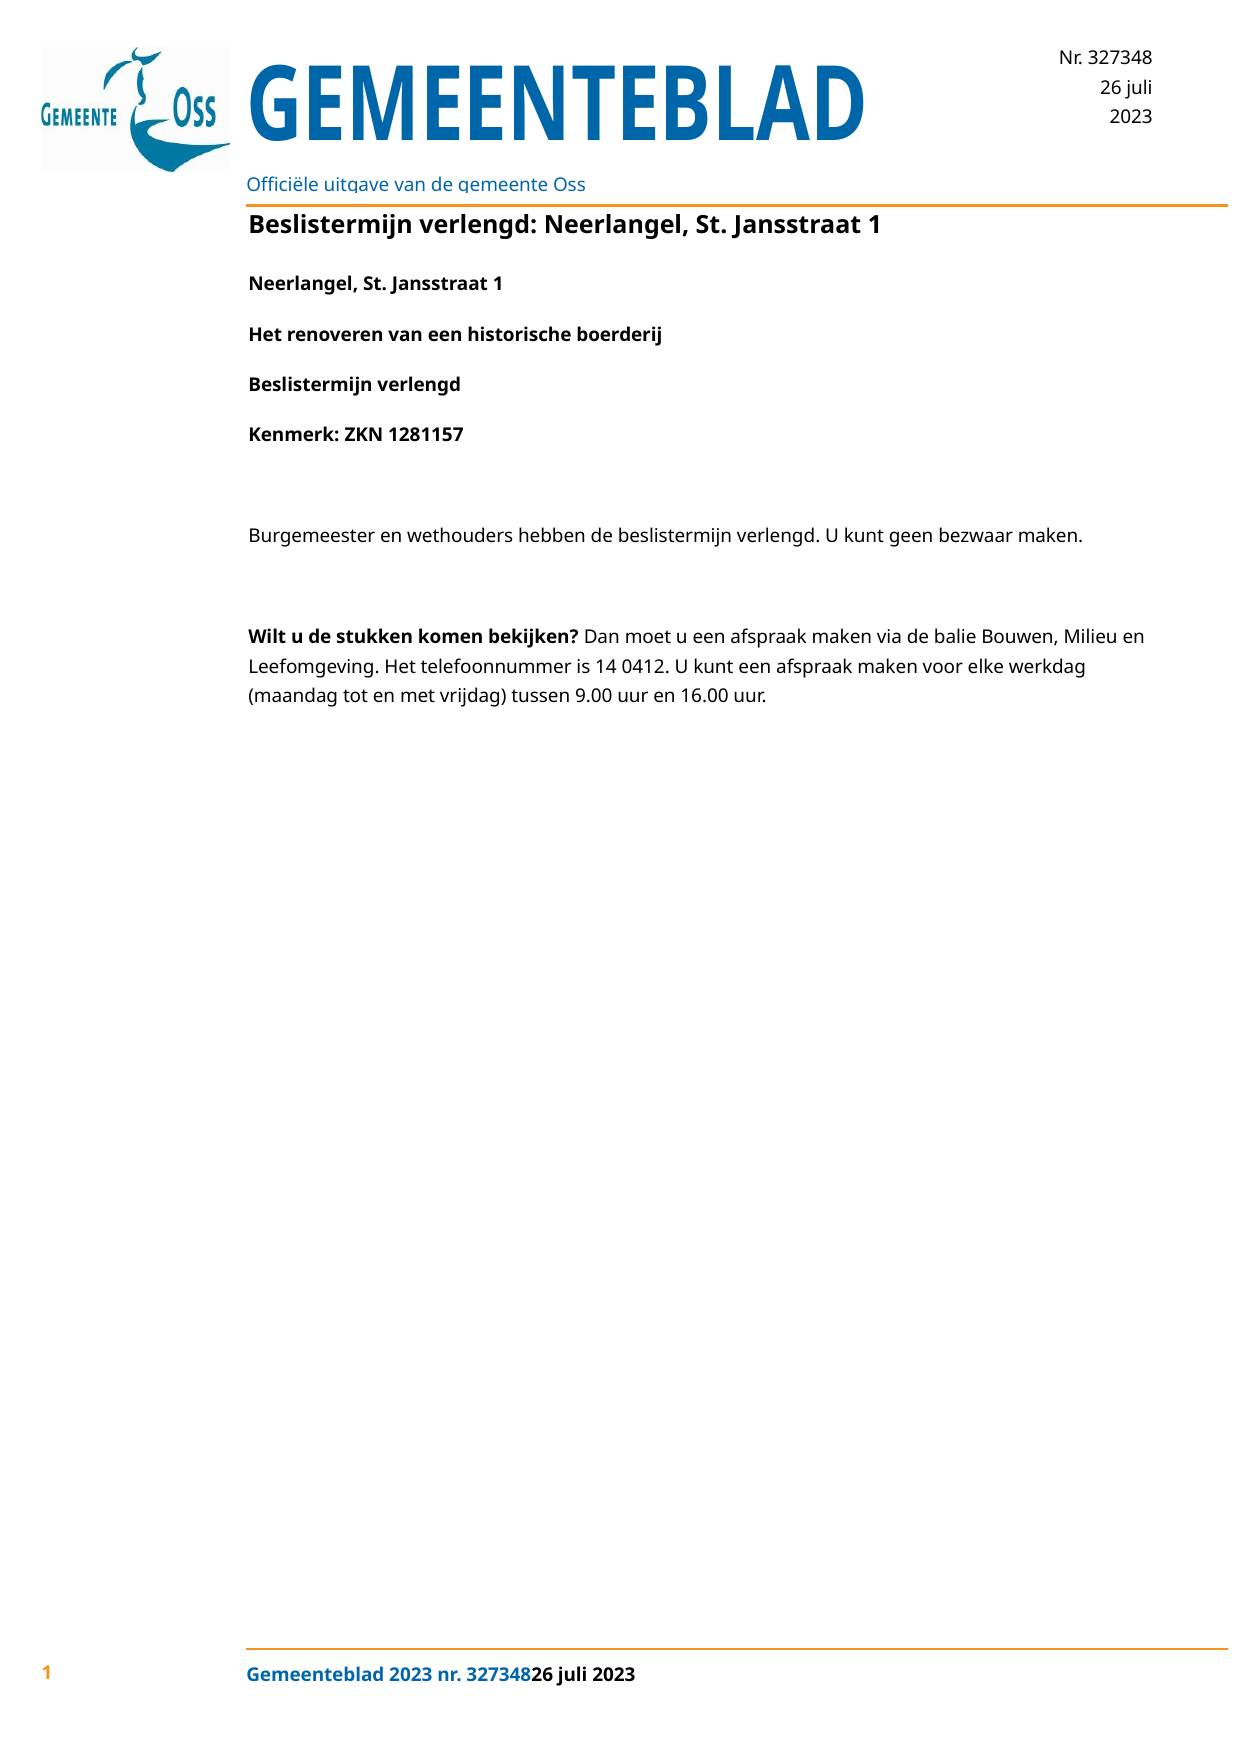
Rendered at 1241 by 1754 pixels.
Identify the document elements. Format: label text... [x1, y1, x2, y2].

text Beslistermijn verlengd: Neerlangel, St. Jansstraat 1 [248, 207, 1152, 241]
picture [41, 47, 231, 172]
text Het renoveren van een historische boerderij [248, 321, 1152, 346]
text Burgemeester en wethouders hebben de beslistermijn verlengd. U kunt geen bezwaar maken. [248, 522, 1152, 548]
text Beslistermijn verlengd [248, 371, 1152, 397]
text Wilt u de stukken komen bekijken? Dan moet u een afspraak maken via de balie Bouwen, Milieu en Leefomgeving. Het telefoonnummer is 14 0412. U kunt een afspraak maken voor elke werkdag (maandag tot en met vrijdag) tussen 9.00 uur en 16.00 uur. [248, 623, 1152, 708]
text Kenmerk: ZKN 1281157 [248, 422, 1152, 447]
text Neerlangel, St. Jansstraat 1 [248, 270, 1152, 296]
